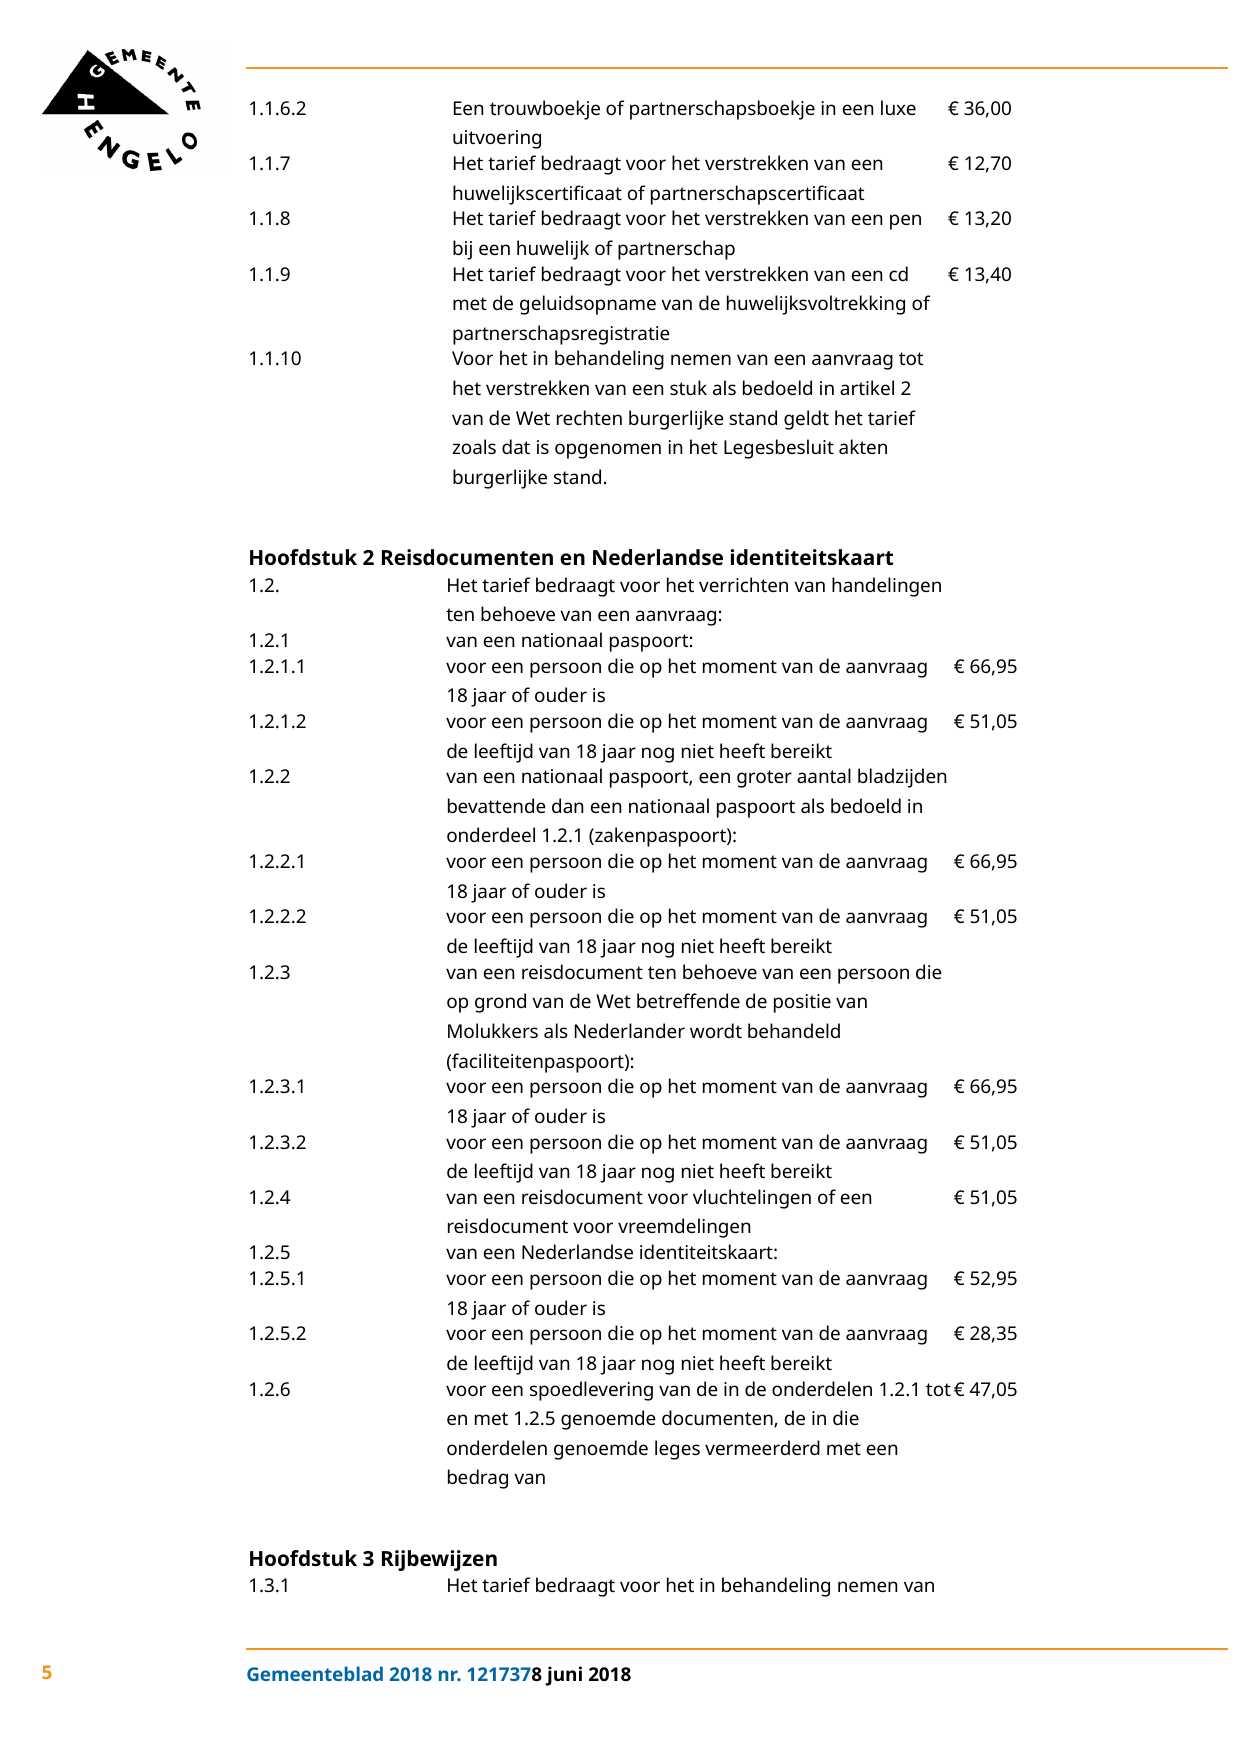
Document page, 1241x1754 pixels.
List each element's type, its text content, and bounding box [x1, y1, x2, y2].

table_cell [954, 1240, 1152, 1265]
table_cell van een Nederlandse identiteitskaart: [446, 1240, 954, 1265]
table_cell € 51,05 [954, 904, 1152, 959]
table_cell 1.2.1.2 [248, 708, 446, 763]
table_cell voor een persoon die op het moment van de aanvraag 18 jaar of ouder is [446, 653, 954, 708]
table_cell € 36,00 [948, 95, 1152, 150]
table_cell van een nationaal paspoort: [446, 627, 954, 653]
table_cell € 51,05 [954, 1129, 1152, 1184]
table_cell € 28,35 [954, 1321, 1152, 1376]
table_cell € 52,95 [954, 1265, 1152, 1321]
table_cell 1.2.2 [248, 764, 446, 848]
table_header [954, 572, 1152, 627]
table_header Het tarief bedraagt voor het verrichten van handelingen ten behoeve van een aanvraag: [446, 572, 954, 627]
table_cell voor een persoon die op het moment van de aanvraag 18 jaar of ouder is [446, 1265, 954, 1321]
table_cell Voor het in behandeling nemen van een aanvraag tot het verstrekken van een stuk als bedoeld in artikel 2 van de Wet rechten burgerlijke stand geldt het tarief zoals dat is opgenomen in het Legesbesluit akten burgerlijke stand. [452, 346, 948, 490]
table_cell 1.2.3.2 [248, 1129, 446, 1184]
table_cell [954, 764, 1152, 848]
table_cell [948, 346, 1152, 490]
table_cell 1.2.3 [248, 959, 446, 1073]
table_cell 1.2.2.1 [248, 849, 446, 904]
table_cell 1.2.5.1 [248, 1265, 446, 1321]
table_cell [954, 627, 1152, 653]
text Hoofdstuk 2 Reisdocumenten en Nederlandse identiteitskaart [248, 543, 1152, 572]
table_cell voor een spoedlevering van de in de onderdelen 1.2.1 tot en met 1.2.5 genoemde documenten, de in die onderdelen genoemde leges vermeerderd met een bedrag van [446, 1376, 954, 1490]
table_cell € 47,05 [954, 1376, 1152, 1490]
table_cell 1.2.4 [248, 1184, 446, 1239]
table_cell van een reisdocument voor vluchtelingen of een reisdocument voor vreemdelingen [446, 1184, 954, 1239]
table_cell 1.1.10 [248, 346, 452, 490]
table_cell 1.2.2.2 [248, 904, 446, 959]
table_cell voor een persoon die op het moment van de aanvraag de leeftijd van 18 jaar nog niet heeft bereikt [446, 708, 954, 763]
table_header Het tarief bedraagt voor het in behandeling nemen van [446, 1573, 954, 1598]
table_cell 1.1.7 [248, 150, 452, 205]
table_cell voor een persoon die op het moment van de aanvraag de leeftijd van 18 jaar nog niet heeft bereikt [446, 1129, 954, 1184]
table_cell 1.1.6.2 [248, 95, 452, 150]
table_cell van een reisdocument ten behoeve van een persoon die op grond van de Wet betreffende de positie van Molukkers als Nederlander wordt behandeld (faciliteitenpaspoort): [446, 959, 954, 1073]
table_cell Het tarief bedraagt voor het verstrekken van een cd met de geluidsopname van de huwelijksvoltrekking of partnerschapsregistratie [452, 261, 948, 346]
table_cell 1.1.9 [248, 261, 452, 346]
picture [41, 47, 231, 172]
table_cell Het tarief bedraagt voor het verstrekken van een pen bij een huwelijk of partnerschap [452, 205, 948, 261]
table_header [954, 1573, 1152, 1598]
table_cell van een nationaal paspoort, een groter aantal bladzijden bevattende dan een nationaal paspoort als bedoeld in onderdeel 1.2.1 (zakenpaspoort): [446, 764, 954, 848]
table_cell 1.2.3.1 [248, 1074, 446, 1129]
table_cell Een trouwboekje of partnerschapsboekje in een luxe uitvoering [452, 95, 948, 150]
table_header 1.3.1 [248, 1573, 446, 1598]
table_cell Het tarief bedraagt voor het verstrekken van een huwelijkscertificaat of partnerschapscertificaat [452, 150, 948, 205]
table_cell 1.2.1 [248, 627, 446, 653]
table_cell 1.2.6 [248, 1376, 446, 1490]
table_cell 1.2.5 [248, 1240, 446, 1265]
table_cell € 51,05 [954, 708, 1152, 763]
table_cell € 66,95 [954, 653, 1152, 708]
table_cell voor een persoon die op het moment van de aanvraag de leeftijd van 18 jaar nog niet heeft bereikt [446, 1321, 954, 1376]
table_cell voor een persoon die op het moment van de aanvraag 18 jaar of ouder is [446, 849, 954, 904]
table_cell 1.2.1.1 [248, 653, 446, 708]
table_cell € 66,95 [954, 849, 1152, 904]
table_cell voor een persoon die op het moment van de aanvraag 18 jaar of ouder is [446, 1074, 954, 1129]
table_cell 1.2.5.2 [248, 1321, 446, 1376]
table_cell € 12,70 [948, 150, 1152, 205]
table_cell € 13,40 [948, 261, 1152, 346]
table_cell voor een persoon die op het moment van de aanvraag de leeftijd van 18 jaar nog niet heeft bereikt [446, 904, 954, 959]
text Hoofdstuk 3 Rijbewijzen [248, 1544, 1152, 1572]
table_cell € 13,20 [948, 205, 1152, 261]
table_cell € 66,95 [954, 1074, 1152, 1129]
table_cell [954, 959, 1152, 1073]
table_cell € 51,05 [954, 1184, 1152, 1239]
table_header 1.2. [248, 572, 446, 627]
table_cell 1.1.8 [248, 205, 452, 261]
